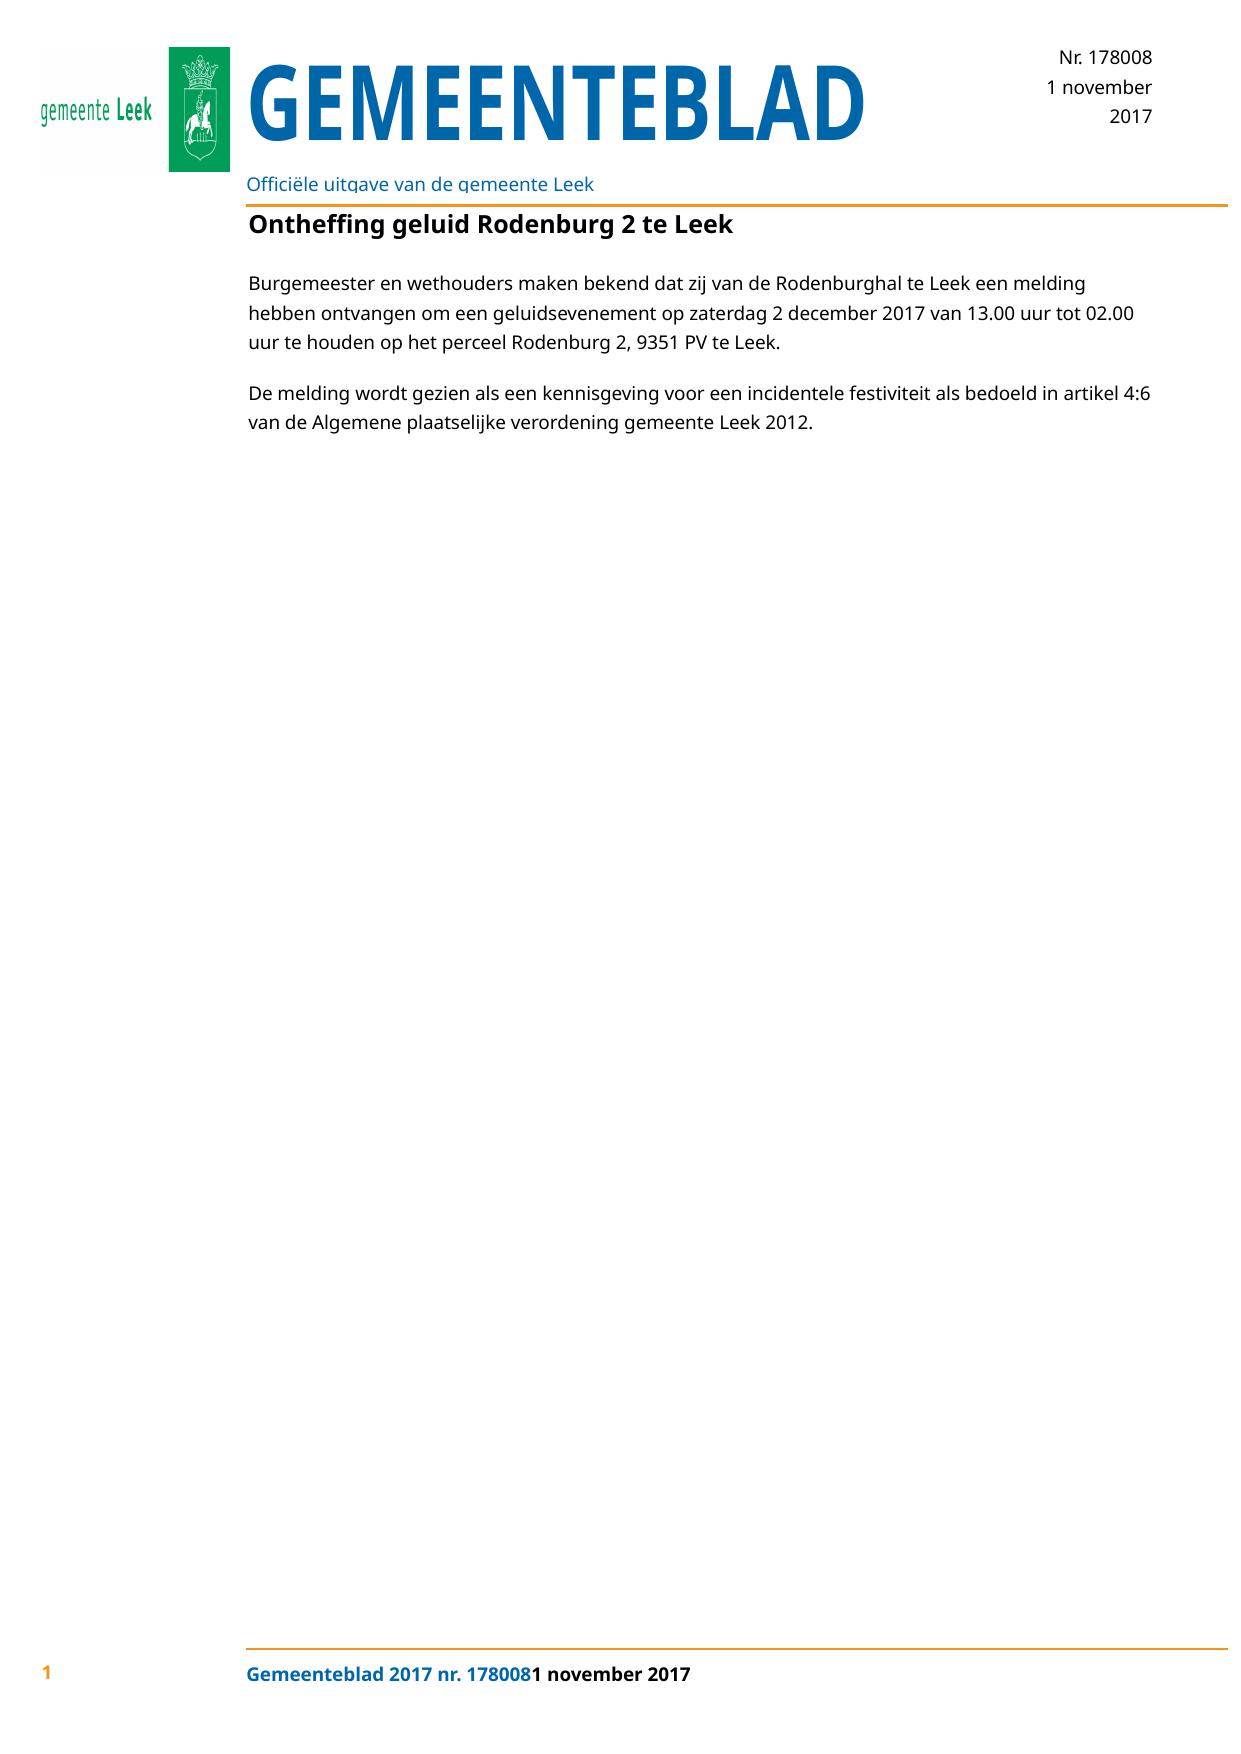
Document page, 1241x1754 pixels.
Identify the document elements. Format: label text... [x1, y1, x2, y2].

text Burgemeester en wethouders maken bekend dat zij van de Rodenburghal te Leek een melding hebben ontvangen om een geluidsevenement op zaterdag 2 december 2017 van 13.00 uur tot 02.00 uur te houden op het perceel Rodenburg 2, 9351 PV te Leek. [248, 270, 1152, 355]
text Ontheffing geluid Rodenburg 2 te Leek [248, 207, 1152, 241]
text De melding wordt gezien als een kennisgeving voor een incidentele festiviteit als bedoeld in artikel 4:6 van de Algemene plaatselijke verordening gemeente Leek 2012. [248, 380, 1152, 435]
picture [41, 47, 231, 172]
